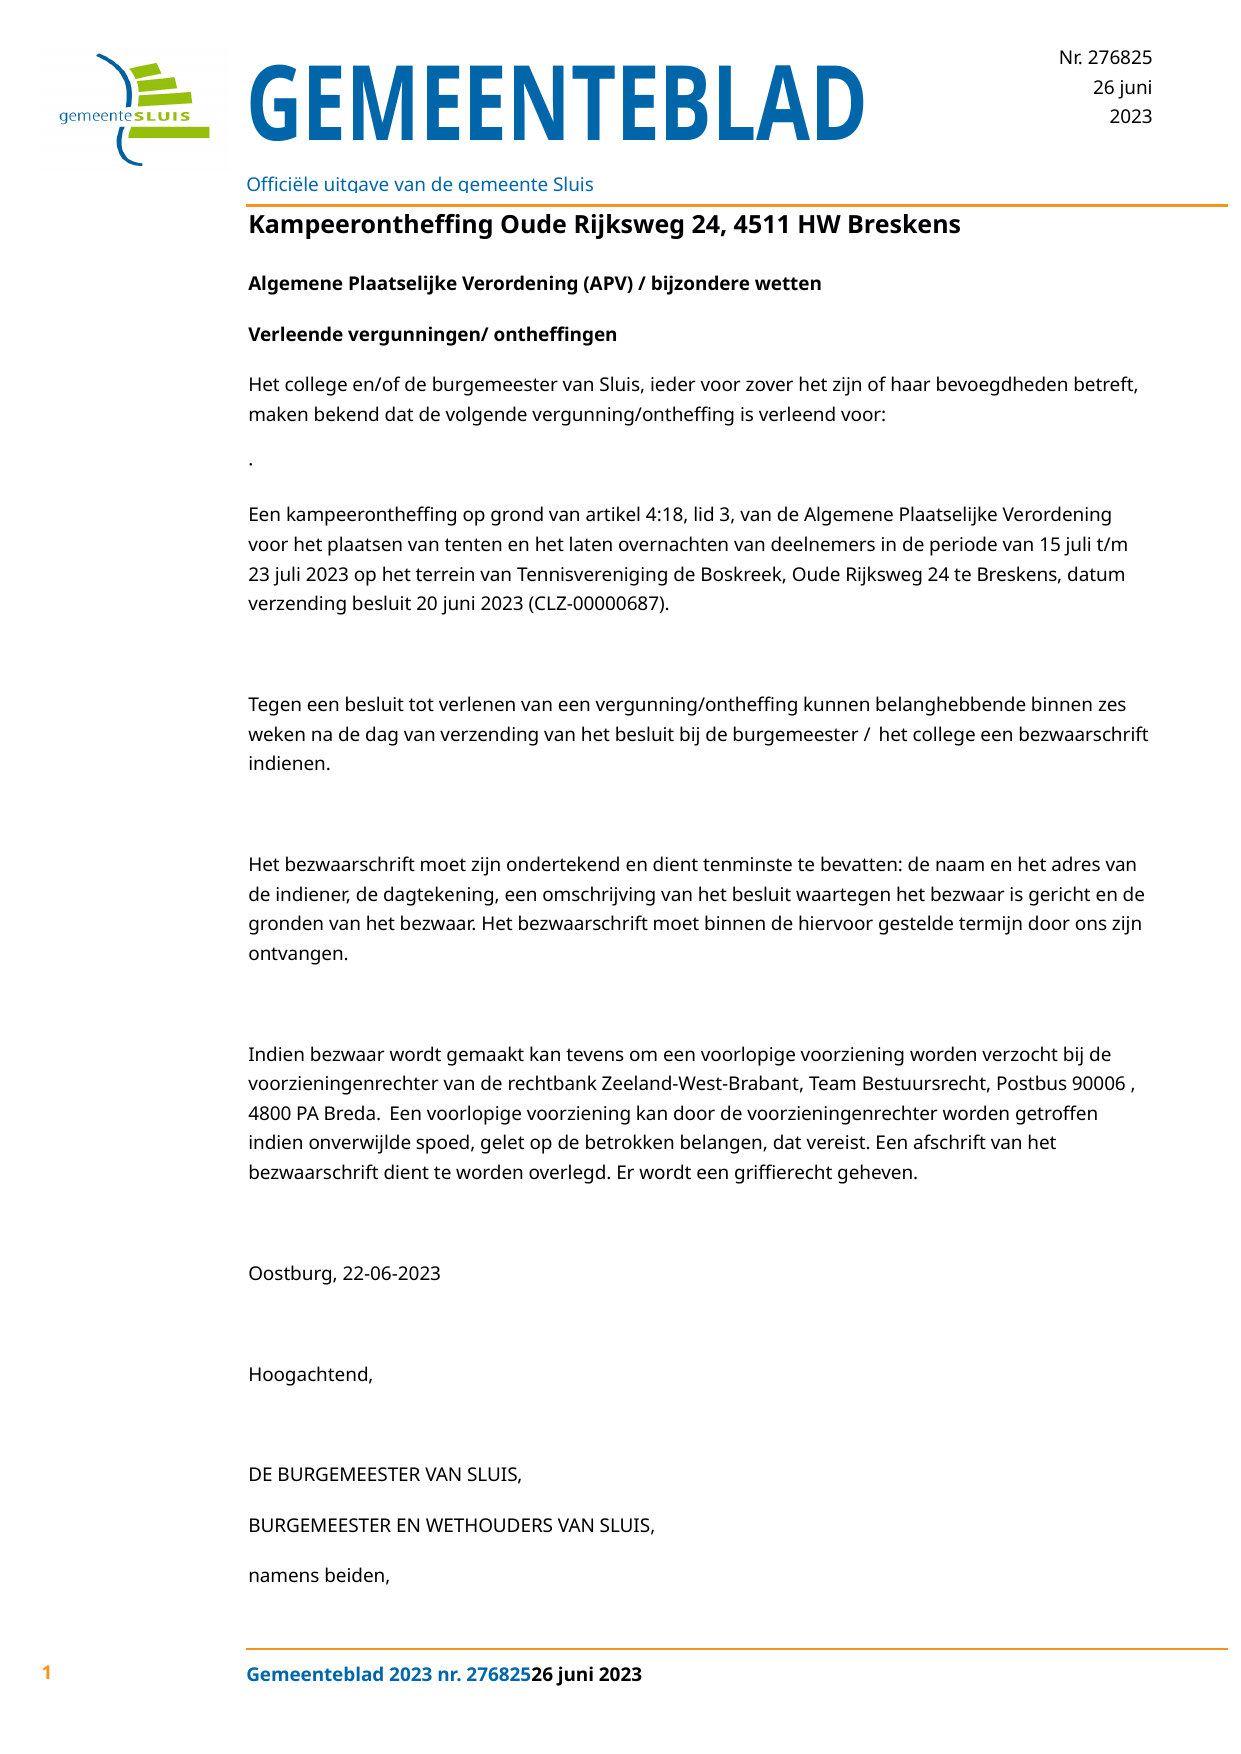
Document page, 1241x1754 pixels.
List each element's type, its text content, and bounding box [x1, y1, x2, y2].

text DE BURGEMEESTER VAN SLUIS, [248, 1462, 1152, 1487]
text · [248, 451, 1152, 477]
text Indien bezwaar wordt gemaakt kan tevens om een voorlopige voorziening worden verzocht bij de voorzieningenrechter van de rechtbank Zeeland-West-Brabant, Team Bestuursrecht, Postbus 90006 , 4800 PA Breda. Een voorlopige voorziening kan door de voorzieningenrechter worden getroffen indien onverwijlde spoed, gelet op de betrokken belangen, dat vereist. Een afschrift van het bezwaarschrift dient te worden overlegd. Er wordt een griffierecht geheven. [248, 1041, 1152, 1185]
text Hoogachtend, [248, 1361, 1152, 1386]
text Verleende vergunningen/ ontheffingen [248, 321, 1152, 346]
text Kampeerontheffing Oude Rijksweg 24, 4511 HW Breskens [248, 207, 1152, 241]
picture [41, 47, 231, 172]
text Het college en/of de burgemeester van Sluis, ieder voor zover het zijn of haar bevoegdheden betreft, maken bekend dat de volgende vergunning/ontheffing is verleend voor: [248, 371, 1152, 426]
text Een kampeerontheffing op grond van artikel 4:18, lid 3, van de Algemene Plaatselijke Verordening voor het plaatsen van tenten en het laten overnachten van deelnemers in de periode van 15 juli t/m 23 juli 2023 op het terrein van Tennisvereniging de Boskreek, Oude Rijksweg 24 te Breskens, datum verzending besluit 20 juni 2023 (CLZ-00000687). [248, 502, 1152, 616]
text BURGEMEESTER EN WETHOUDERS VAN SLUIS, [248, 1512, 1152, 1538]
text namens beiden, [248, 1562, 1152, 1588]
text Het bezwaarschrift moet zijn ondertekend en dient tenminste te bevatten: de naam en het adres van de indiener, de dagtekening, een omschrijving van het besluit waartegen het bezwaar is gericht en de gronden van het bezwaar. Het bezwaarschrift moet binnen de hiervoor gestelde termijn door ons zijn ontvangen. [248, 851, 1152, 966]
text Oostburg, 22-06-2023 [248, 1260, 1152, 1286]
text Tegen een besluit tot verlenen van een vergunning/ontheffing kunnen belanghebbende binnen zes weken na de dag van verzending van het besluit bij de burgemeester / het college een bezwaarschrift indienen. [248, 691, 1152, 776]
text Algemene Plaatselijke Verordening (APV) / bijzondere wetten [248, 270, 1152, 296]
